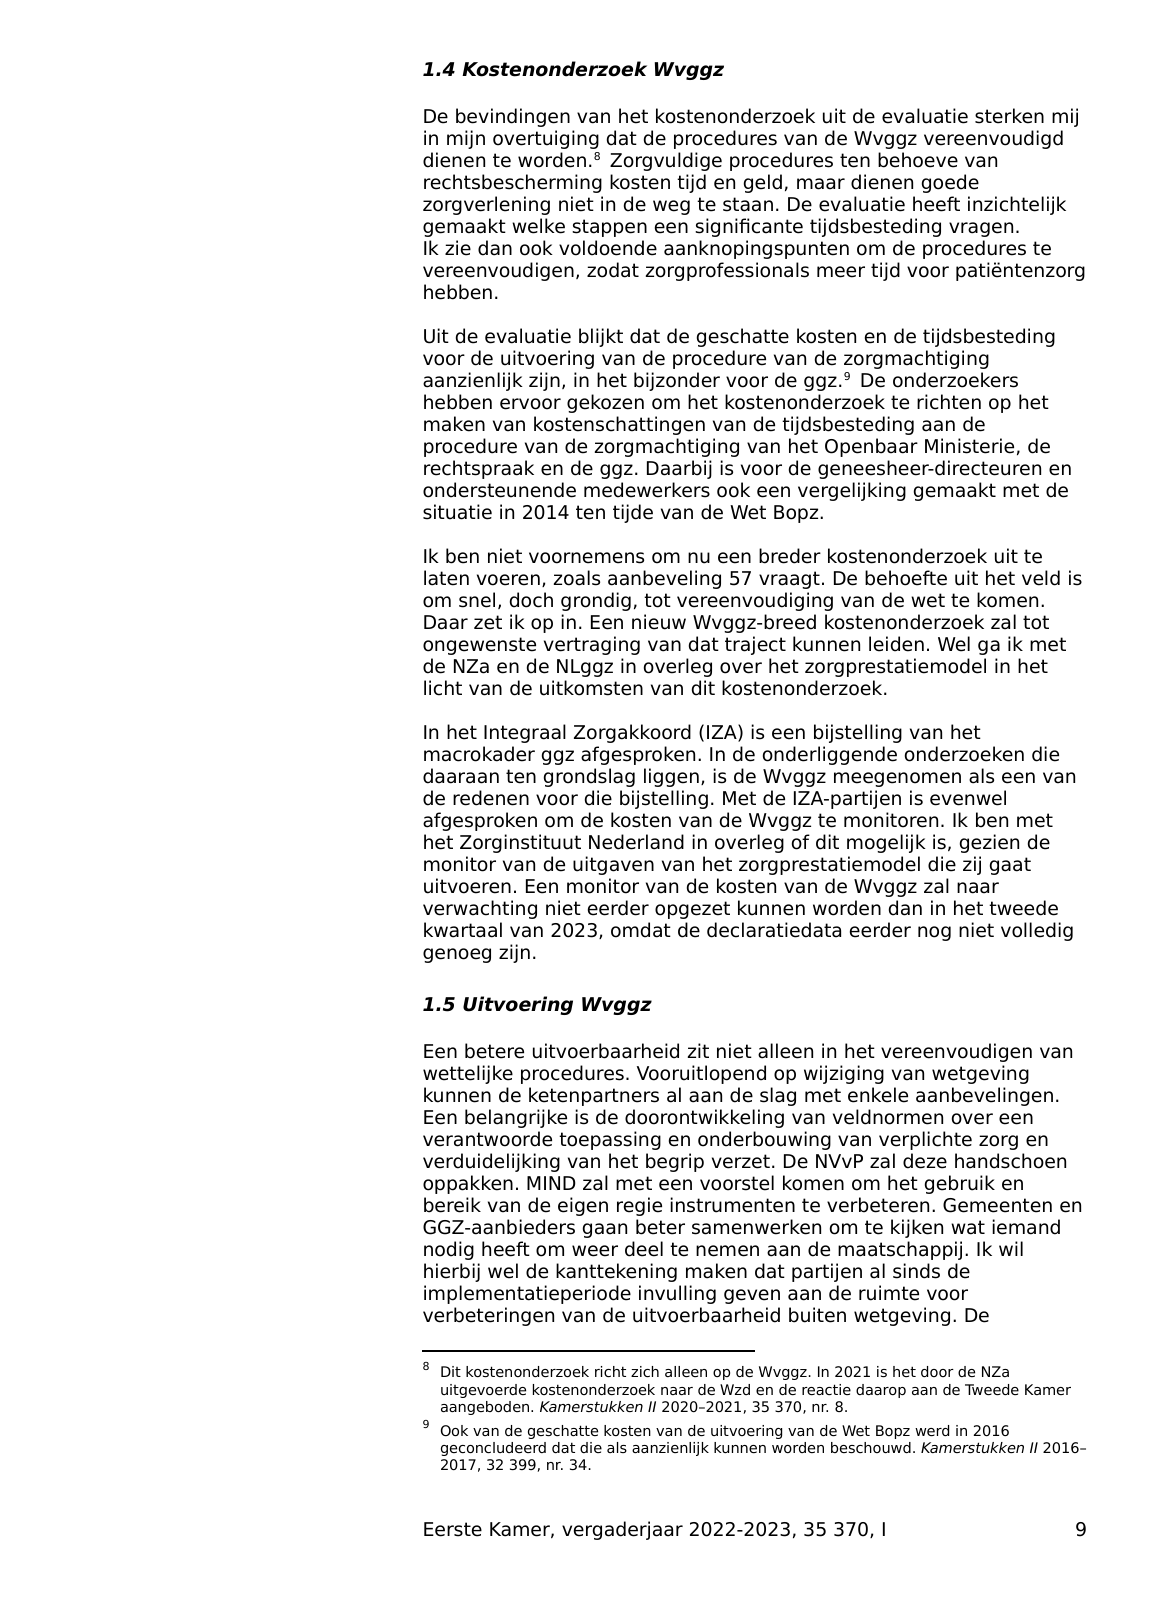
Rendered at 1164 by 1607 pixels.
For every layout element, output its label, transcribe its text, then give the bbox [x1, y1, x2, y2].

text Ik zie dan ook voldoende aanknopingspunten om de procedures te vereenvoudigen, zodat zorgprofessionals meer tijd voor patiëntenzorg hebben. [422, 238, 1087, 304]
text Dit kostenonderzoek richt zich alleen op de Wvggz. In 2021 is het door de NZa uitgevoerde kostenonderzoek naar de Wzd en de reactie daarop aan de Tweede Kamer aangeboden. Kamerstukken II 2020–2021, 35 370, nr. 8. [422, 1360, 1087, 1416]
text Een betere uitvoerbaarheid zit niet alleen in het vereenvoudigen van wettelijke procedures. Vooruitlopend op wijziging van wetgeving kunnen de ketenpartners al aan de slag met enkele aanbevelingen. Een belangrijke is de doorontwikkeling van veldnormen over een verantwoorde toepassing en onderbouwing van verplichte zorg en verduidelijking van het begrip verzet. De NVvP zal deze handschoen oppakken. MIND zal met een voorstel komen om het gebruik en bereik van de eigen regie instrumenten te verbeteren. Gemeenten en GGZ-aanbieders gaan beter samenwerken om te kijken wat iemand nodig heeft om weer deel te nemen aan de maatschappij. Ik wil hierbij wel de kanttekening maken dat partijen al sinds de implementatieperiode invulling geven aan de ruimte voor verbeteringen van de uitvoerbaarheid buiten wetgeving. De [422, 1041, 1087, 1327]
text Ook van de geschatte kosten van de uitvoering van de Wet Bopz werd in 2016 geconcludeerd dat die als aanzienlijk kunnen worden beschouwd. Kamerstukken II 2016–2017, 32 399, nr. 34. [422, 1418, 1087, 1474]
text Ik ben niet voornemens om nu een breder kostenonderzoek uit te laten voeren, zoals aanbeveling 57 vraagt. De behoefte uit het veld is om snel, doch grondig, tot vereenvoudiging van de wet te komen. Daar zet ik op in. Een nieuw Wvggz-breed kostenonderzoek zal tot ongewenste vertraging van dat traject kunnen leiden. Wel ga ik met de NZa en de NLggz in overleg over het zorgprestatiemodel in het licht van de uitkomsten van dit kostenonderzoek. [422, 546, 1087, 700]
text In het Integraal Zorgakkoord (IZA) is een bijstelling van het macrokader ggz afgesproken. In de onderliggende onderzoeken die daaraan ten grondslag liggen, is de Wvggz meegenomen als een van de redenen voor die bijstelling. Met de IZA-partijen is evenwel afgesproken om de kosten van de Wvggz te monitoren. Ik ben met het Zorginstituut Nederland in overleg of dit mogelijk is, gezien de monitor van de uitgaven van het zorgprestatiemodel die zij gaat uitvoeren. Een monitor van de kosten van de Wvggz zal naar verwachting niet eerder opgezet kunnen worden dan in het tweede kwartaal van 2023, omdat de declaratiedata eerder nog niet volledig genoeg zijn. [422, 722, 1087, 964]
subtitle 1.5 Uitvoering Wvggz [422, 994, 1087, 1016]
text De bevindingen van het kostenonderzoek uit de evaluatie sterken mij in mijn overtuiging dat de procedures van de Wvggz vereenvoudigd dienen te worden. Zorgvuldige procedures ten behoeve van rechtsbescherming kosten tijd en geld, maar dienen goede zorgverlening niet in de weg te staan. De evaluatie heeft inzichtelijk gemaakt welke stappen een significante tijdsbesteding vragen. [422, 106, 1087, 238]
subtitle 1.4 Kostenonderzoek Wvggz [422, 59, 1087, 81]
text Uit de evaluatie blijkt dat de geschatte kosten en de tijdsbesteding voor de uitvoering van de procedure van de zorgmachtiging aanzienlijk zijn, in het bijzonder voor de ggz. De onderzoekers hebben ervoor gekozen om het kostenonderzoek te richten op het maken van kostenschattingen van de tijdsbesteding aan de procedure van de zorgmachtiging van het Openbaar Ministerie, de rechtspraak en de ggz. Daarbij is voor de geneesheer-directeuren en ondersteunende medewerkers ook een vergelijking gemaakt met de situatie in 2014 ten tijde van de Wet Bopz. [422, 326, 1087, 524]
